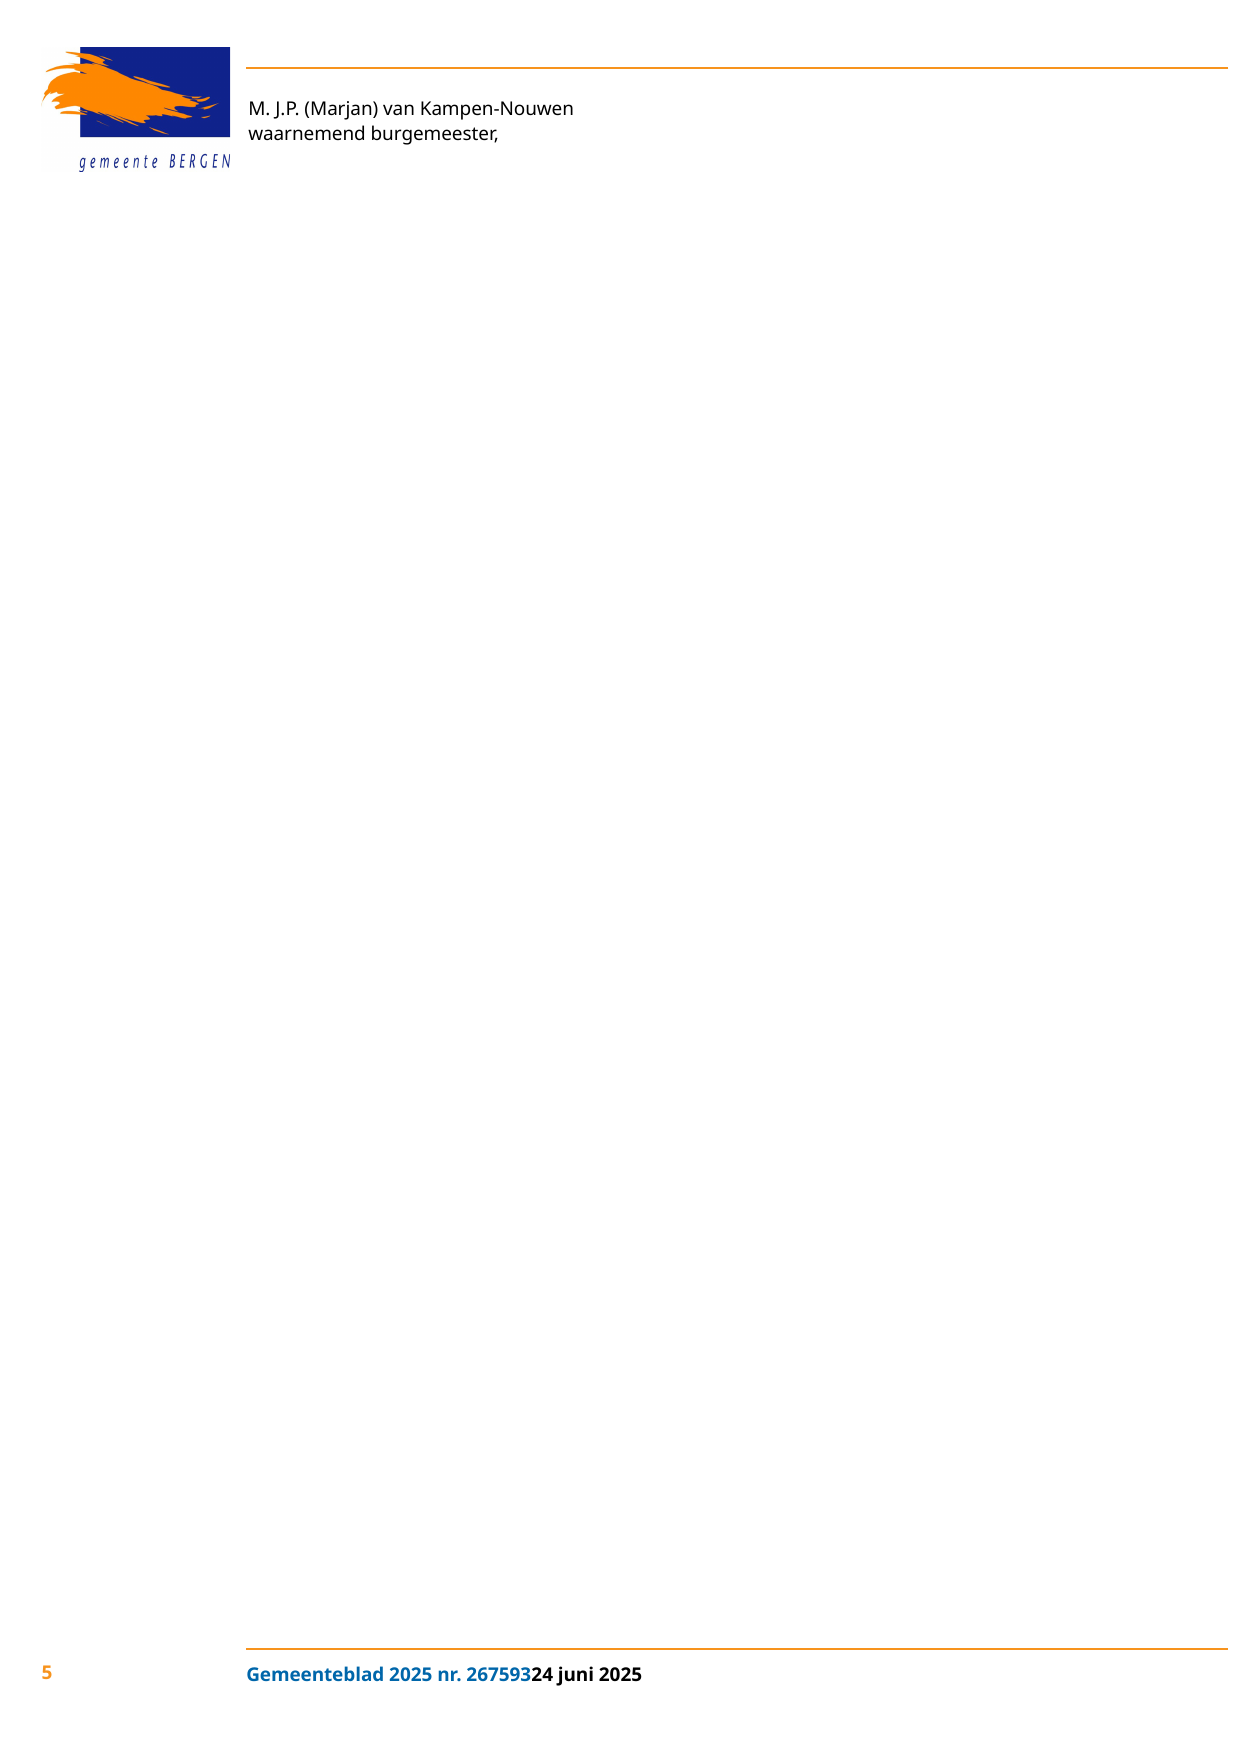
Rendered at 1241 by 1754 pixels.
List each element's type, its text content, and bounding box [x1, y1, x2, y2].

picture [41, 47, 231, 172]
text M. J.P. (Marjan) van Kampen-Nouwen [248, 95, 1152, 121]
text waarnemend burgemeester, [248, 121, 1152, 146]
